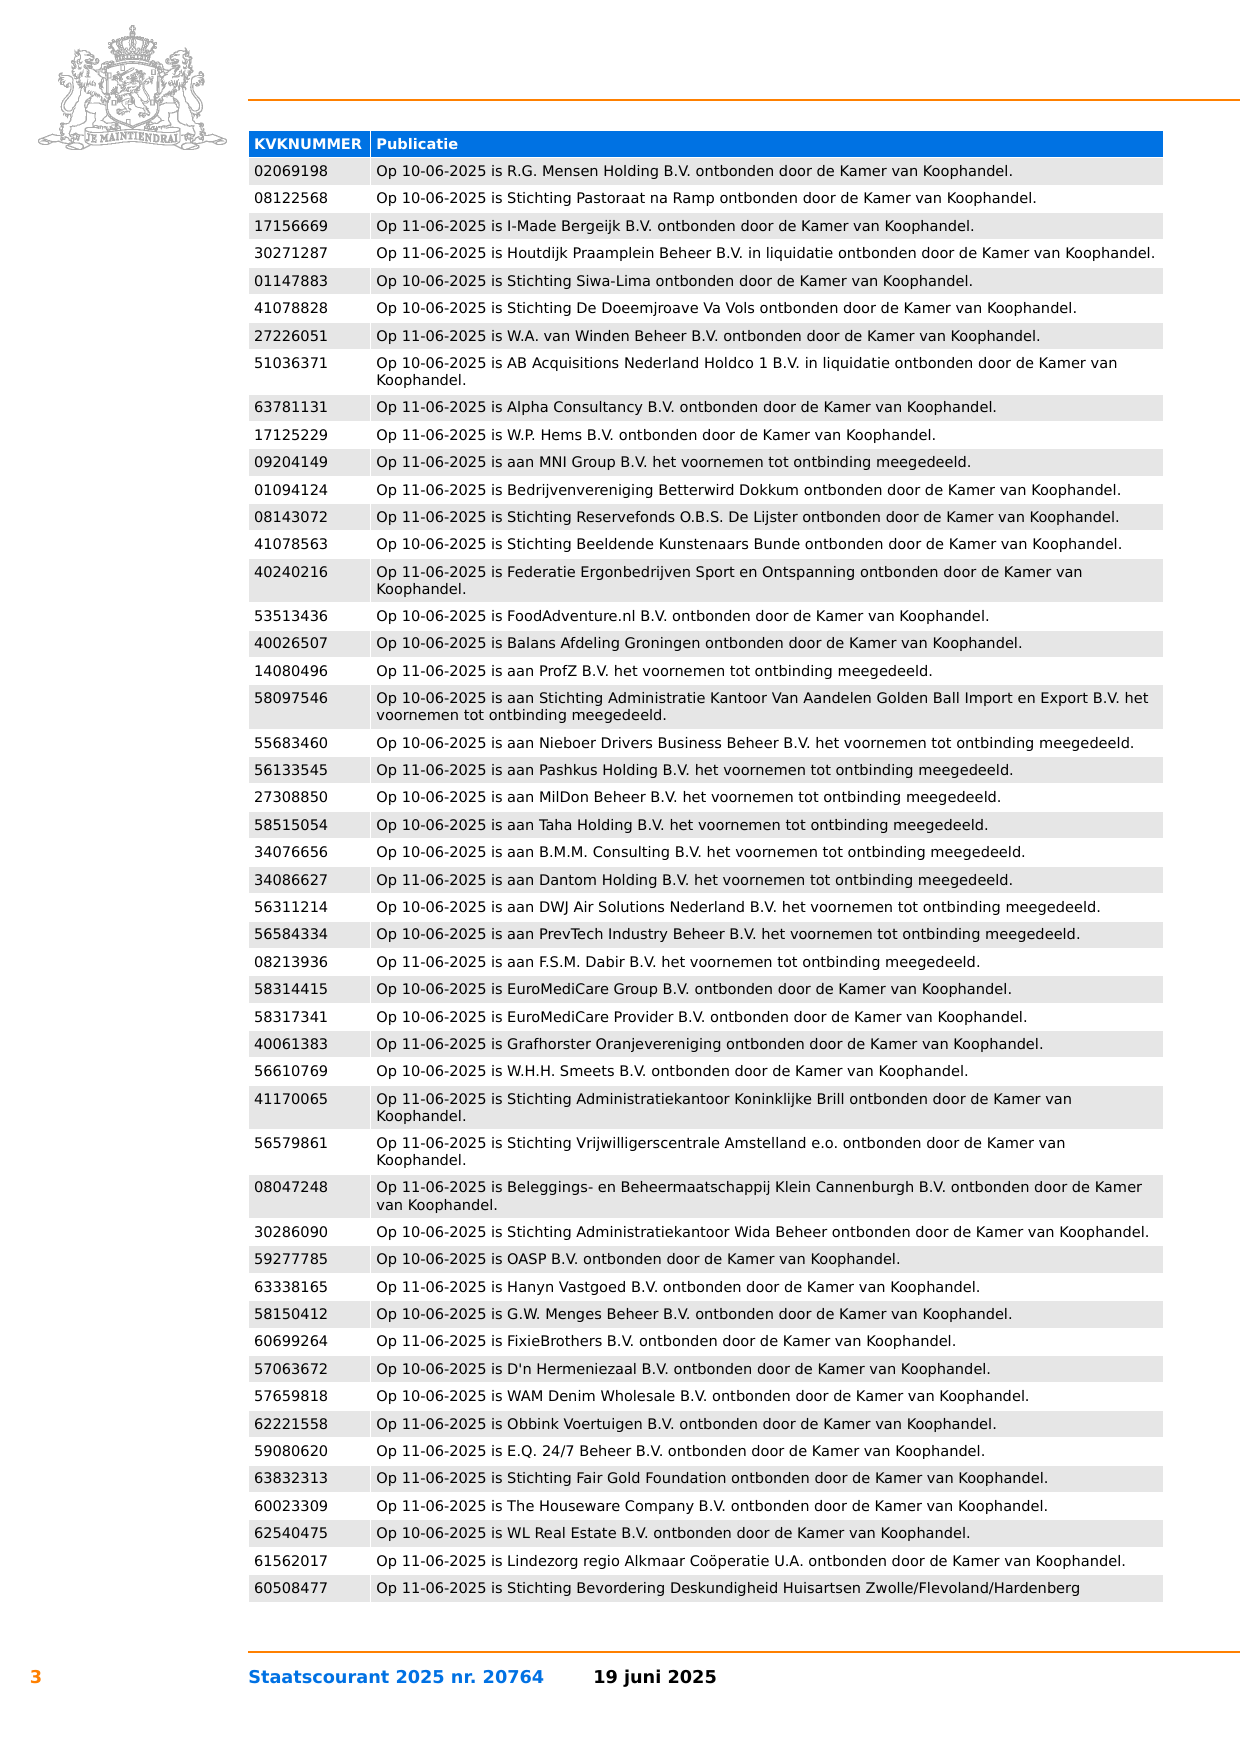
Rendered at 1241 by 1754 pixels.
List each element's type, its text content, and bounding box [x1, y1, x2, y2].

table_cell Op 10-06-2025 is D'n Hermeniezaal B.V. ontbonden door de Kamer van Koophandel. [371, 1356, 1163, 1382]
table_cell 63338165 [249, 1274, 370, 1300]
table_cell 57659818 [249, 1384, 370, 1410]
table_cell Op 11-06-2025 is Beleggings- en Beheermaatschappij Klein Cannenburgh B.V. ontbonden door de Kamer van Koophandel. [371, 1175, 1163, 1218]
table_cell 58150412 [249, 1301, 370, 1328]
table_cell 40061383 [249, 1031, 370, 1057]
table_cell Op 11-06-2025 is aan F.S.M. Dabir B.V. het voornemen tot ontbinding meegedeeld. [371, 949, 1163, 975]
table_cell 14080496 [249, 658, 370, 684]
table_cell Op 11-06-2025 is Grafhorster Oranjevereniging ontbonden door de Kamer van Koophandel. [371, 1031, 1163, 1057]
table_cell Op 10-06-2025 is aan B.M.M. Consulting B.V. het voornemen tot ontbinding meegedeeld. [371, 839, 1163, 866]
table_cell 08047248 [249, 1175, 370, 1218]
table_cell Op 10-06-2025 is FoodAdventure.nl B.V. ontbonden door de Kamer van Koophandel. [371, 603, 1163, 629]
table_cell 27226051 [249, 323, 370, 349]
table_cell Op 11-06-2025 is E.Q. 24/7 Beheer B.V. ontbonden door de Kamer van Koophandel. [371, 1438, 1163, 1464]
table_cell 53513436 [249, 603, 370, 629]
table_cell Op 10-06-2025 is WAM Denim Wholesale B.V. ontbonden door de Kamer van Koophandel. [371, 1384, 1163, 1410]
table_cell Op 10-06-2025 is EuroMediCare Provider B.V. ontbonden door de Kamer van Koophandel. [371, 1004, 1163, 1030]
table_cell 17156669 [249, 213, 370, 239]
table_header KVKNUMMER [249, 131, 370, 157]
table_cell 62221558 [249, 1411, 370, 1437]
table_cell Op 10-06-2025 is G.W. Menges Beheer B.V. ontbonden door de Kamer van Koophandel. [371, 1301, 1163, 1328]
table_cell 09204149 [249, 449, 370, 476]
table_cell Op 10-06-2025 is WL Real Estate B.V. ontbonden door de Kamer van Koophandel. [371, 1520, 1163, 1547]
table_cell Op 10-06-2025 is R.G. Mensen Holding B.V. ontbonden door de Kamer van Koophandel. [371, 158, 1163, 185]
table_cell 61562017 [249, 1548, 370, 1574]
table_cell Op 11-06-2025 is aan ProfZ B.V. het voornemen tot ontbinding meegedeeld. [371, 658, 1163, 684]
table_cell 41078563 [249, 531, 370, 558]
table_cell Op 10-06-2025 is aan Taha Holding B.V. het voornemen tot ontbinding meegedeeld. [371, 812, 1163, 838]
table_cell Op 10-06-2025 is Stichting De Doeemjroave Va Vols ontbonden door de Kamer van Koophandel. [371, 295, 1163, 322]
table_cell Op 11-06-2025 is Federatie Ergonbedrijven Sport en Ontspanning ontbonden door de Kamer van Koophandel. [371, 559, 1163, 602]
table_cell 59277785 [249, 1246, 370, 1273]
table_cell Op 11-06-2025 is W.A. van Winden Beheer B.V. ontbonden door de Kamer van Koophandel. [371, 323, 1163, 349]
table_cell Op 11-06-2025 is Houtdijk Praamplein Beheer B.V. in liquidatie ontbonden door de Kamer van Koophandel. [371, 241, 1163, 267]
table_cell 60699264 [249, 1329, 370, 1355]
table_cell 41170065 [249, 1086, 370, 1129]
table_cell Op 11-06-2025 is Stichting Reservefonds O.B.S. De Lijster ontbonden door de Kamer van Koophandel. [371, 504, 1163, 530]
table_cell 08122568 [249, 186, 370, 212]
table_cell 58317341 [249, 1004, 370, 1030]
table_cell Op 11-06-2025 is Stichting Bevordering Deskundigheid Huisartsen Zwolle/Flevoland/Hardenberg [371, 1575, 1163, 1602]
table_cell Op 11-06-2025 is Stichting Fair Gold Foundation ontbonden door de Kamer van Koophandel. [371, 1466, 1163, 1492]
table_cell Op 10-06-2025 is EuroMediCare Group B.V. ontbonden door de Kamer van Koophandel. [371, 976, 1163, 1003]
table_cell 34076656 [249, 839, 370, 866]
table_cell Op 11-06-2025 is Alpha Consultancy B.V. ontbonden door de Kamer van Koophandel. [371, 395, 1163, 421]
table_cell Op 10-06-2025 is aan DWJ Air Solutions Nederland B.V. het voornemen tot ontbinding meegedeeld. [371, 894, 1163, 921]
picture [38, 25, 227, 150]
table_cell 08143072 [249, 504, 370, 530]
table_cell 01094124 [249, 477, 370, 503]
table_cell 58097546 [249, 685, 370, 729]
table_cell 34086627 [249, 867, 370, 893]
table_cell 60023309 [249, 1493, 370, 1519]
table_cell 63781131 [249, 395, 370, 421]
table_cell 59080620 [249, 1438, 370, 1464]
table_cell 56584334 [249, 922, 370, 948]
table_header Publicatie [371, 131, 1163, 157]
table_cell Op 11-06-2025 is The Houseware Company B.V. ontbonden door de Kamer van Koophandel. [371, 1493, 1163, 1519]
table_cell 01147883 [249, 268, 370, 294]
table_cell 57063672 [249, 1356, 370, 1382]
table_cell 58314415 [249, 976, 370, 1003]
table_cell Op 10-06-2025 is AB Acquisitions Nederland Holdco 1 B.V. in liquidatie ontbonden door de Kamer van Koophandel. [371, 350, 1163, 393]
table_cell 56133545 [249, 757, 370, 783]
table_cell Op 11-06-2025 is I-Made Bergeijk B.V. ontbonden door de Kamer van Koophandel. [371, 213, 1163, 239]
table_cell 56610769 [249, 1059, 370, 1085]
table_cell Op 10-06-2025 is OASP B.V. ontbonden door de Kamer van Koophandel. [371, 1246, 1163, 1273]
table_cell 30271287 [249, 241, 370, 267]
table_cell Op 10-06-2025 is Stichting Administratiekantoor Wida Beheer ontbonden door de Kamer van Koophandel. [371, 1219, 1163, 1245]
table_cell Op 10-06-2025 is aan Stichting Administratie Kantoor Van Aandelen Golden Ball Import en Export B.V. het voornemen tot ontbinding meegedeeld. [371, 685, 1163, 729]
table_cell 56579861 [249, 1130, 370, 1174]
table_cell 58515054 [249, 812, 370, 838]
table_cell Op 11-06-2025 is aan MNI Group B.V. het voornemen tot ontbinding meegedeeld. [371, 449, 1163, 476]
table_cell 56311214 [249, 894, 370, 921]
table_cell Op 10-06-2025 is Stichting Beeldende Kunstenaars Bunde ontbonden door de Kamer van Koophandel. [371, 531, 1163, 558]
table_cell Op 11-06-2025 is Stichting Vrijwilligerscentrale Amstelland e.o. ontbonden door de Kamer van Koophandel. [371, 1130, 1163, 1174]
table_cell Op 11-06-2025 is Obbink Voertuigen B.V. ontbonden door de Kamer van Koophandel. [371, 1411, 1163, 1437]
table_cell Op 11-06-2025 is Hanyn Vastgoed B.V. ontbonden door de Kamer van Koophandel. [371, 1274, 1163, 1300]
table_cell Op 11-06-2025 is Lindezorg regio Alkmaar Coöperatie U.A. ontbonden door de Kamer van Koophandel. [371, 1548, 1163, 1574]
table_cell Op 11-06-2025 is aan Pashkus Holding B.V. het voornemen tot ontbinding meegedeeld. [371, 757, 1163, 783]
table_cell Op 10-06-2025 is Stichting Pastoraat na Ramp ontbonden door de Kamer van Koophandel. [371, 186, 1163, 212]
table_cell Op 10-06-2025 is Balans Afdeling Groningen ontbonden door de Kamer van Koophandel. [371, 631, 1163, 657]
table_cell Op 11-06-2025 is FixieBrothers B.V. ontbonden door de Kamer van Koophandel. [371, 1329, 1163, 1355]
table_cell Op 10-06-2025 is W.H.H. Smeets B.V. ontbonden door de Kamer van Koophandel. [371, 1059, 1163, 1085]
table_cell Op 10-06-2025 is Stichting Siwa-Lima ontbonden door de Kamer van Koophandel. [371, 268, 1163, 294]
table_cell Op 11-06-2025 is aan Dantom Holding B.V. het voornemen tot ontbinding meegedeeld. [371, 867, 1163, 893]
table_cell Op 11-06-2025 is W.P. Hems B.V. ontbonden door de Kamer van Koophandel. [371, 422, 1163, 448]
table_cell Op 11-06-2025 is Stichting Administratiekantoor Koninklijke Brill ontbonden door de Kamer van Koophandel. [371, 1086, 1163, 1129]
table_cell 17125229 [249, 422, 370, 448]
table_cell 55683460 [249, 730, 370, 756]
table_cell 63832313 [249, 1466, 370, 1492]
table_cell 41078828 [249, 295, 370, 322]
table_cell 27308850 [249, 785, 370, 811]
table_cell 02069198 [249, 158, 370, 185]
table_cell 51036371 [249, 350, 370, 393]
table_cell Op 10-06-2025 is aan PrevTech Industry Beheer B.V. het voornemen tot ontbinding meegedeeld. [371, 922, 1163, 948]
table_cell Op 10-06-2025 is aan Nieboer Drivers Business Beheer B.V. het voornemen tot ontbinding meegedeeld. [371, 730, 1163, 756]
table_cell 40240216 [249, 559, 370, 602]
table_cell Op 10-06-2025 is aan MilDon Beheer B.V. het voornemen tot ontbinding meegedeeld. [371, 785, 1163, 811]
table_cell 60508477 [249, 1575, 370, 1602]
table_cell Op 11-06-2025 is Bedrijvenvereniging Betterwird Dokkum ontbonden door de Kamer van Koophandel. [371, 477, 1163, 503]
table_cell 40026507 [249, 631, 370, 657]
table_cell 30286090 [249, 1219, 370, 1245]
table_cell 62540475 [249, 1520, 370, 1547]
table_cell 08213936 [249, 949, 370, 975]
